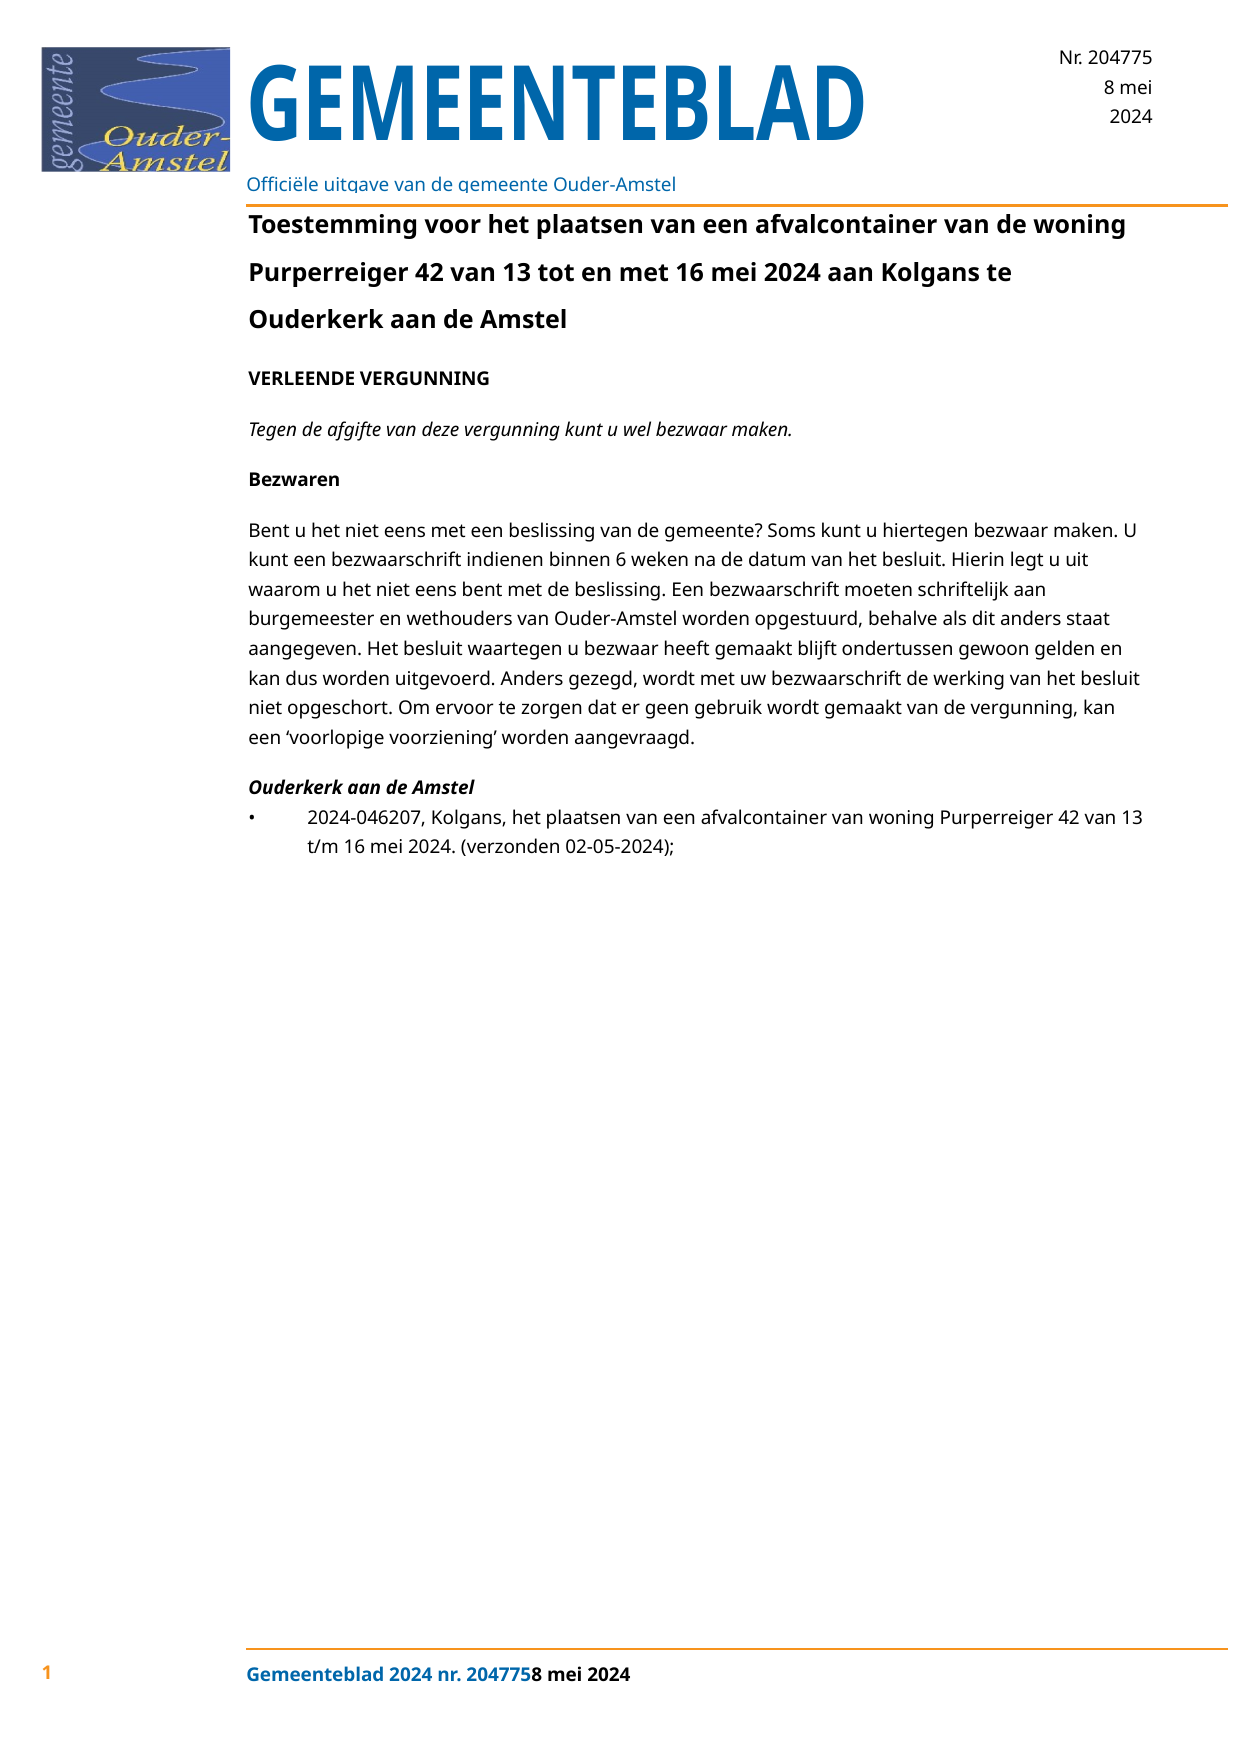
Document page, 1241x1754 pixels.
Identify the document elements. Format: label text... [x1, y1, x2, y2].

picture [41, 47, 231, 172]
list 2024-046207, Kolgans, het plaatsen van een afvalcontainer van woning Purperreiger 42 van 13 t/m 16 mei 2024. (verzonden 02-05-2024); [248, 804, 1152, 859]
text VERLEENDE VERGUNNING [248, 366, 1152, 391]
text Toestemming voor het plaatsen van een afvalcontainer van de woning Purperreiger 42 van 13 tot en met 16 mei 2024 aan Kolgans te Ouderkerk aan de Amstel [248, 207, 1152, 336]
text Ouderkerk aan de Amstel [248, 774, 1152, 800]
text Tegen de afgifte van deze vergunning kunt u wel bezwaar maken. [248, 416, 1152, 442]
text Bent u het niet eens met een beslissing van de gemeente? Soms kunt u hiertegen bezwaar maken. U kunt een bezwaarschrift indienen binnen 6 weken na de datum van het besluit. Hierin legt u uit waarom u het niet eens bent met de beslissing. Een bezwaarschrift moeten schriftelijk aan burgemeester en wethouders van Ouder-Amstel worden opgestuurd, behalve als dit anders staat aangegeven. Het besluit waartegen u bezwaar heeft gemaakt blijft ondertussen gewoon gelden en kan dus worden uitgevoerd. Anders gezegd, wordt met uw bezwaarschrift de werking van het besluit niet opgeschort. Om ervoor te zorgen dat er geen gebruik wordt gemaakt van de vergunning, kan een ‘voorlopige voorziening’ worden aangevraagd. [248, 517, 1152, 749]
text Bezwaren [248, 466, 1152, 492]
